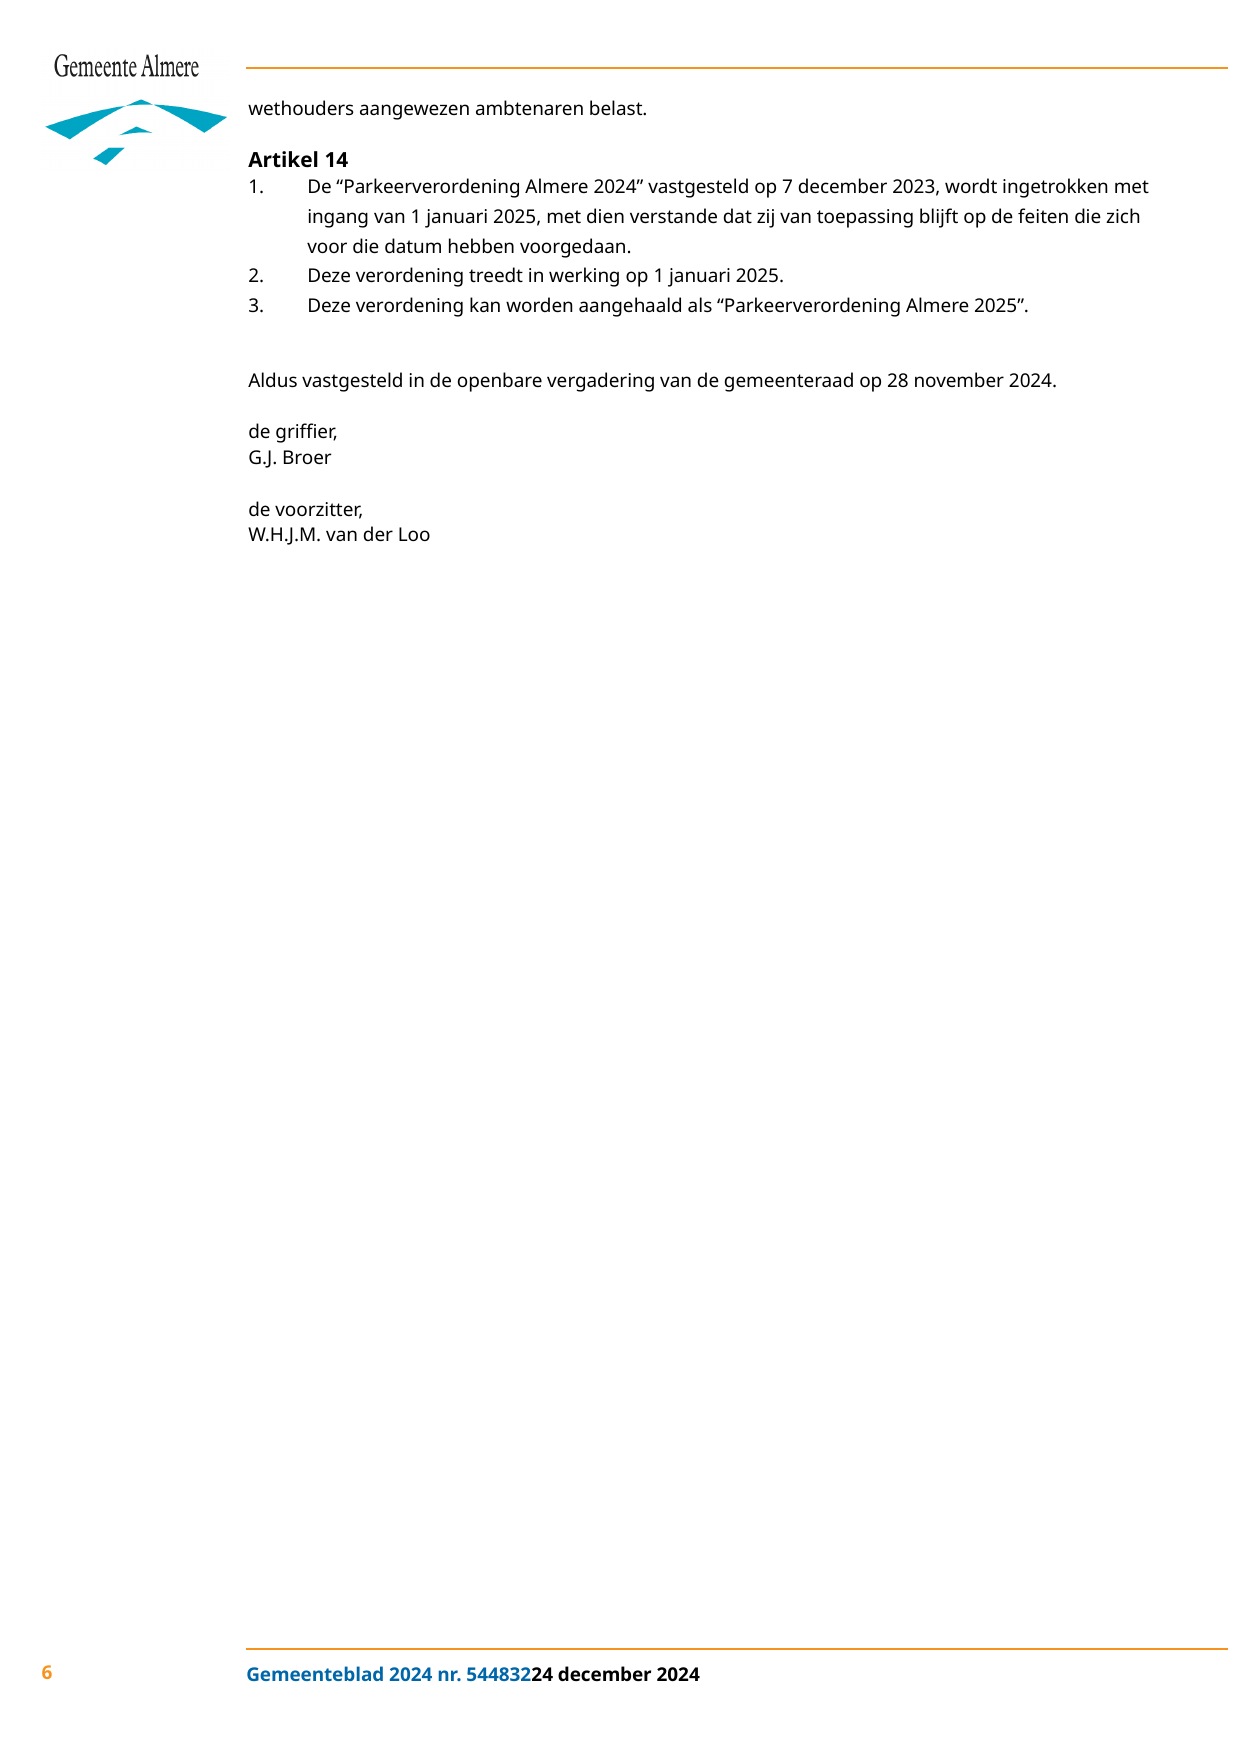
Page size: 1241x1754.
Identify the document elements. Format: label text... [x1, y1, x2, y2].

picture [41, 47, 231, 172]
text wethouders aangewezen ambtenaren belast. [248, 95, 1152, 121]
text de griffier, [248, 419, 1152, 444]
list Deze verordening treedt in werking op 1 januari 2025. [248, 262, 1152, 288]
text de voorzitter, [248, 496, 1152, 522]
text Aldus vastgesteld in de openbare vergadering van de gemeenteraad op 28 november 2024. [248, 367, 1152, 393]
list Deze verordening kan worden aangehaald als “Parkeerverordening Almere 2025”. [248, 292, 1152, 318]
list De “Parkeerverordening Almere 2024” vastgesteld op 7 december 2023, wordt ingetrokken met ingang van 1 januari 2025, met dien verstande dat zij van toepassing blijft op de feiten die zich voor die datum hebben voorgedaan. [248, 174, 1152, 258]
text W.H.J.M. van der Loo [248, 522, 1152, 547]
text Artikel 14 [248, 145, 1152, 174]
text G.J. Broer [248, 444, 1152, 470]
